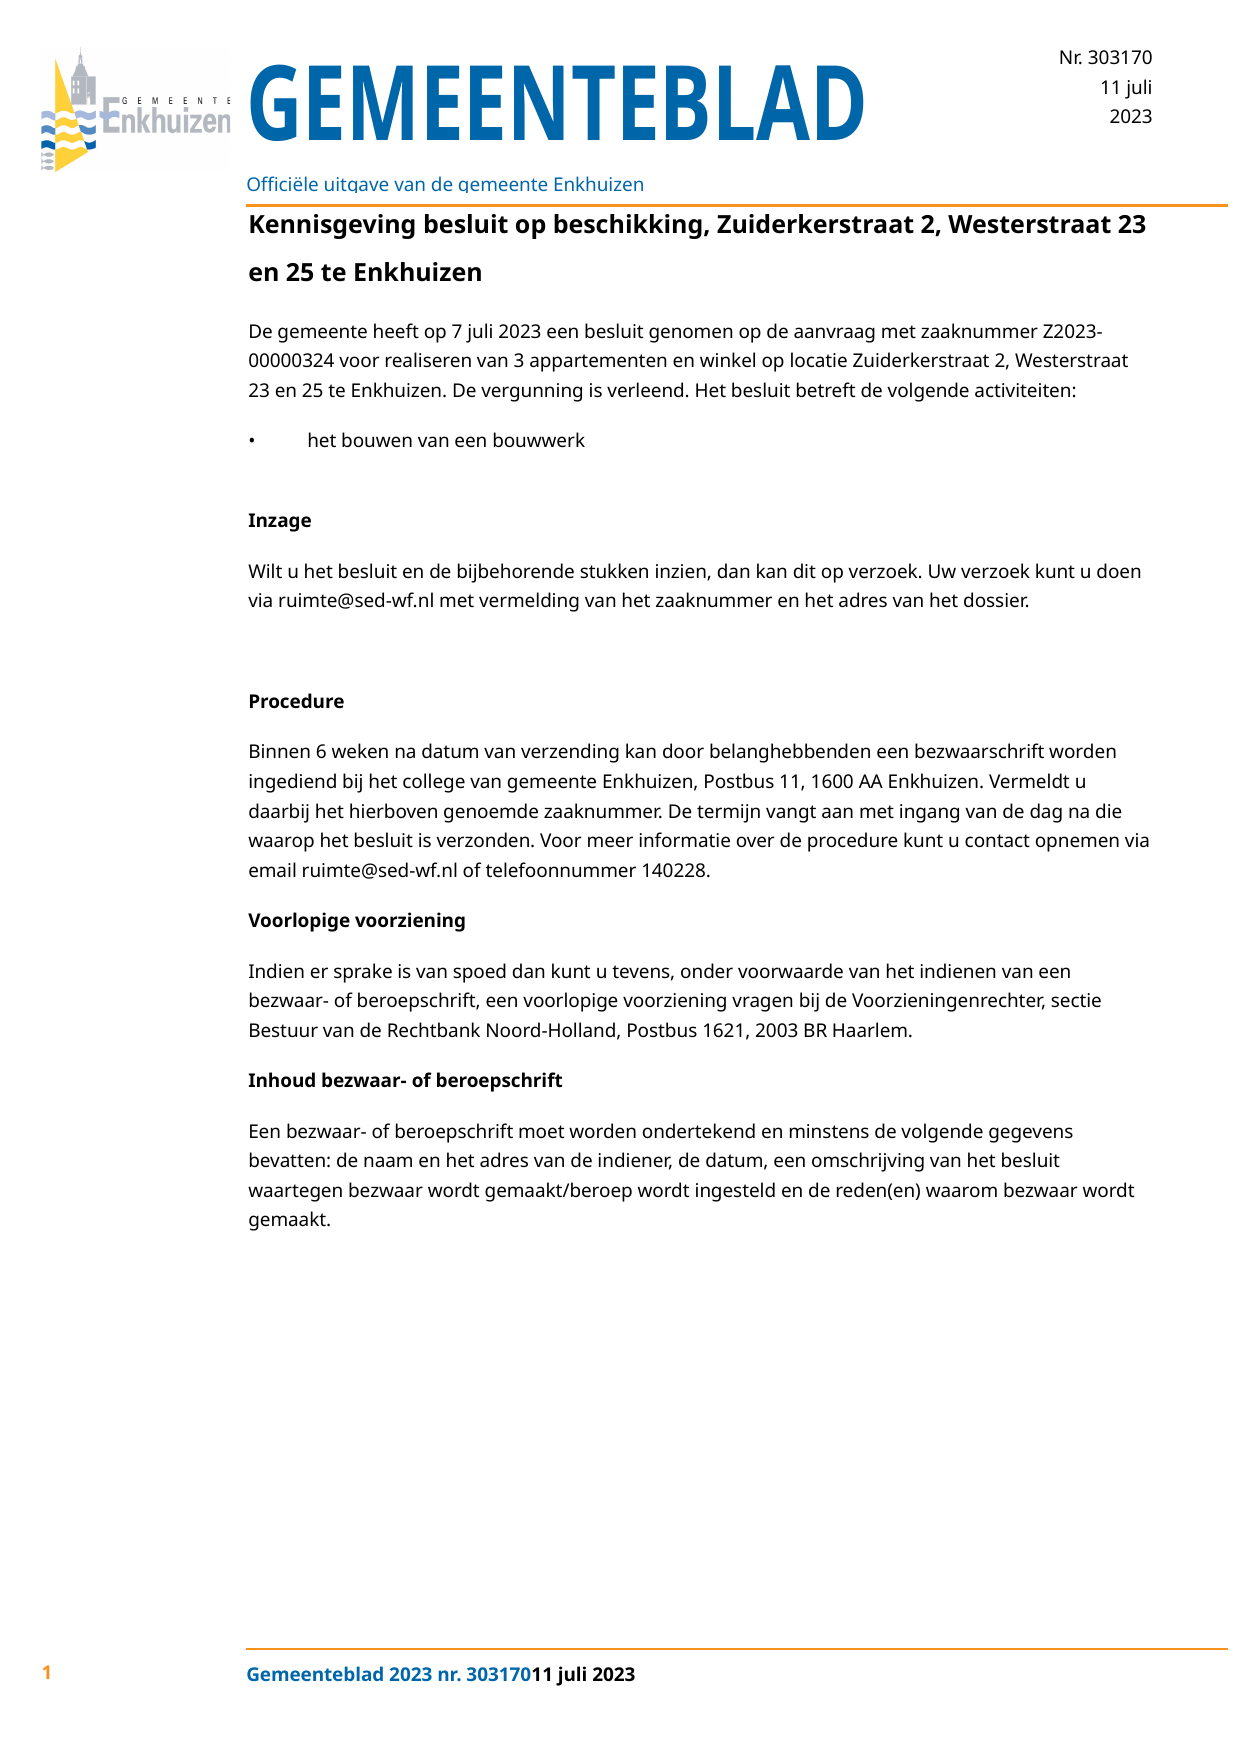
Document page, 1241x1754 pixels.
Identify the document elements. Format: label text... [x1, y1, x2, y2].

text Inzage [248, 507, 1152, 533]
text Inhoud bezwaar- of beroepschrift [248, 1067, 1152, 1093]
text Voorlopige voorziening [248, 907, 1152, 933]
text De gemeente heeft op 7 juli 2023 een besluit genomen op de aanvraag met zaaknummer Z2023-00000324 voor realiseren van 3 appartementen en winkel op locatie Zuiderkerstraat 2, Westerstraat 23 en 25 te Enkhuizen. De vergunning is verleend. Het besluit betreft de volgende activiteiten: [248, 318, 1152, 403]
text Kennisgeving besluit op beschikking, Zuiderkerstraat 2, Westerstraat 23 en 25 te Enkhuizen [248, 207, 1152, 288]
text Een bezwaar- of beroepschrift moet worden ondertekend en minstens de volgende gegevens bevatten: de naam en het adres van de indiener, de datum, een omschrijving van het besluit waartegen bezwaar wordt gemaakt/beroep wordt ingesteld en de reden(en) waarom bezwaar wordt gemaakt. [248, 1118, 1152, 1232]
text Procedure [248, 688, 1152, 714]
text Binnen 6 weken na datum van verzending kan door belanghebbenden een bezwaarschrift worden ingediend bij het college van gemeente Enkhuizen, Postbus 11, 1600 AA Enkhuizen. Vermeldt u daarbij het hierboven genoemde zaaknummer. De termijn vangt aan met ingang van de dag na die waarop het besluit is verzonden. Voor meer informatie over de procedure kunt u contact opnemen via email ruimte@sed-wf.nl of telefoonnummer 140228. [248, 739, 1152, 883]
text Wilt u het besluit en de bijbehorende stukken inzien, dan kan dit op verzoek. Uw verzoek kunt u doen via ruimte@sed-wf.nl met vermelding van het zaaknummer en het adres van het dossier. [248, 558, 1152, 613]
list het bouwen van een bouwwerk [248, 427, 1152, 453]
text Indien er sprake is van spoed dan kunt u tevens, onder voorwaarde van het indienen van een bezwaar- of beroepschrift, een voorlopige voorziening vragen bij de Voorzieningenrechter, sectie Bestuur van de Rechtbank Noord-Holland, Postbus 1621, 2003 BR Haarlem. [248, 958, 1152, 1043]
picture [41, 47, 231, 172]
